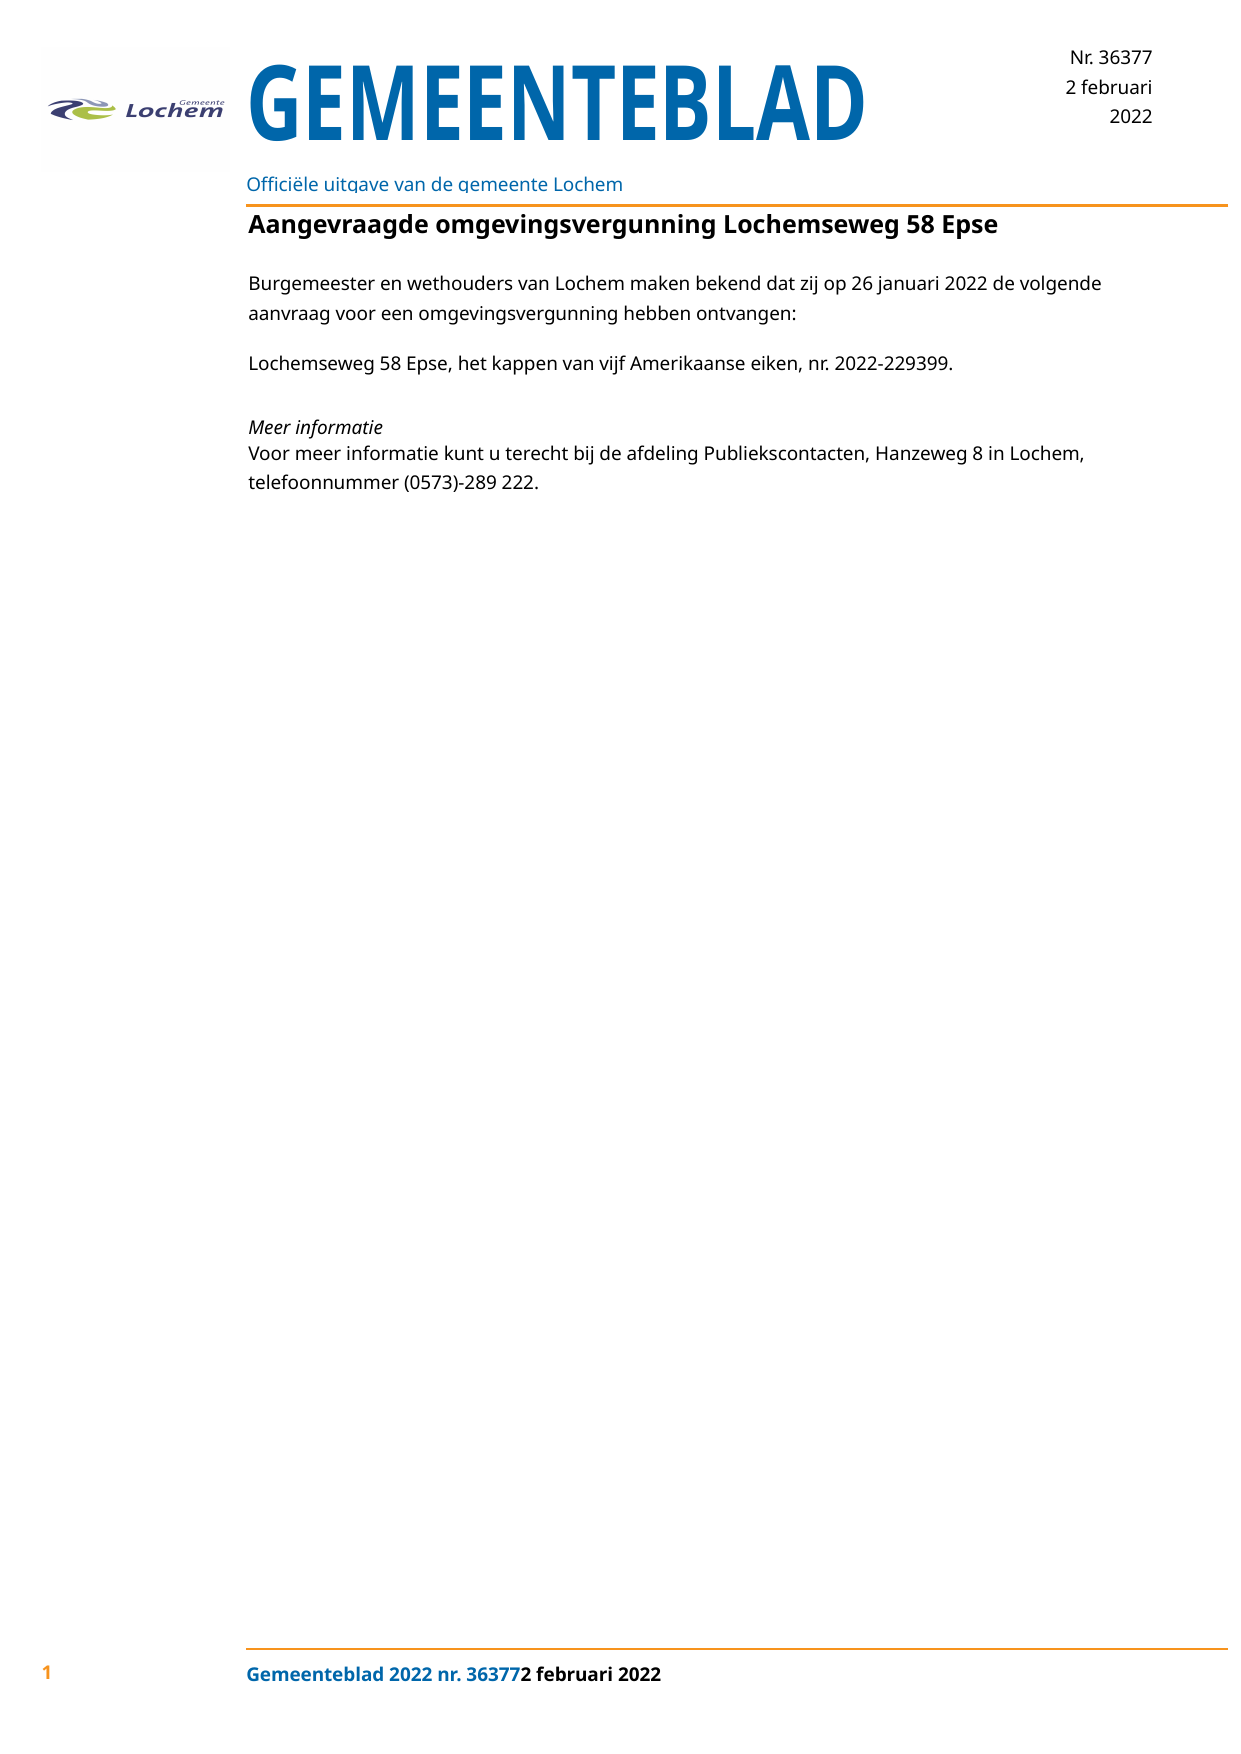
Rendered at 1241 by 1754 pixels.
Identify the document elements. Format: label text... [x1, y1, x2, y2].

text Lochemseweg 58 Epse, het kappen van vijf Amerikaanse eiken, nr. 2022-229399. [248, 350, 1152, 376]
text Burgemeester en wethouders van Lochem maken bekend dat zij op 26 januari 2022 de volgende aanvraag voor een omgevingsvergunning hebben ontvangen: [248, 270, 1152, 326]
picture [41, 47, 231, 172]
text Meer informatie [248, 414, 1152, 440]
text Aangevraagde omgevingsvergunning Lochemseweg 58 Epse [248, 207, 1152, 241]
text Voor meer informatie kunt u terecht bij de afdeling Publiekscontacten, Hanzeweg 8 in Lochem, telefoonnummer (0573)-289 222. [248, 440, 1152, 495]
